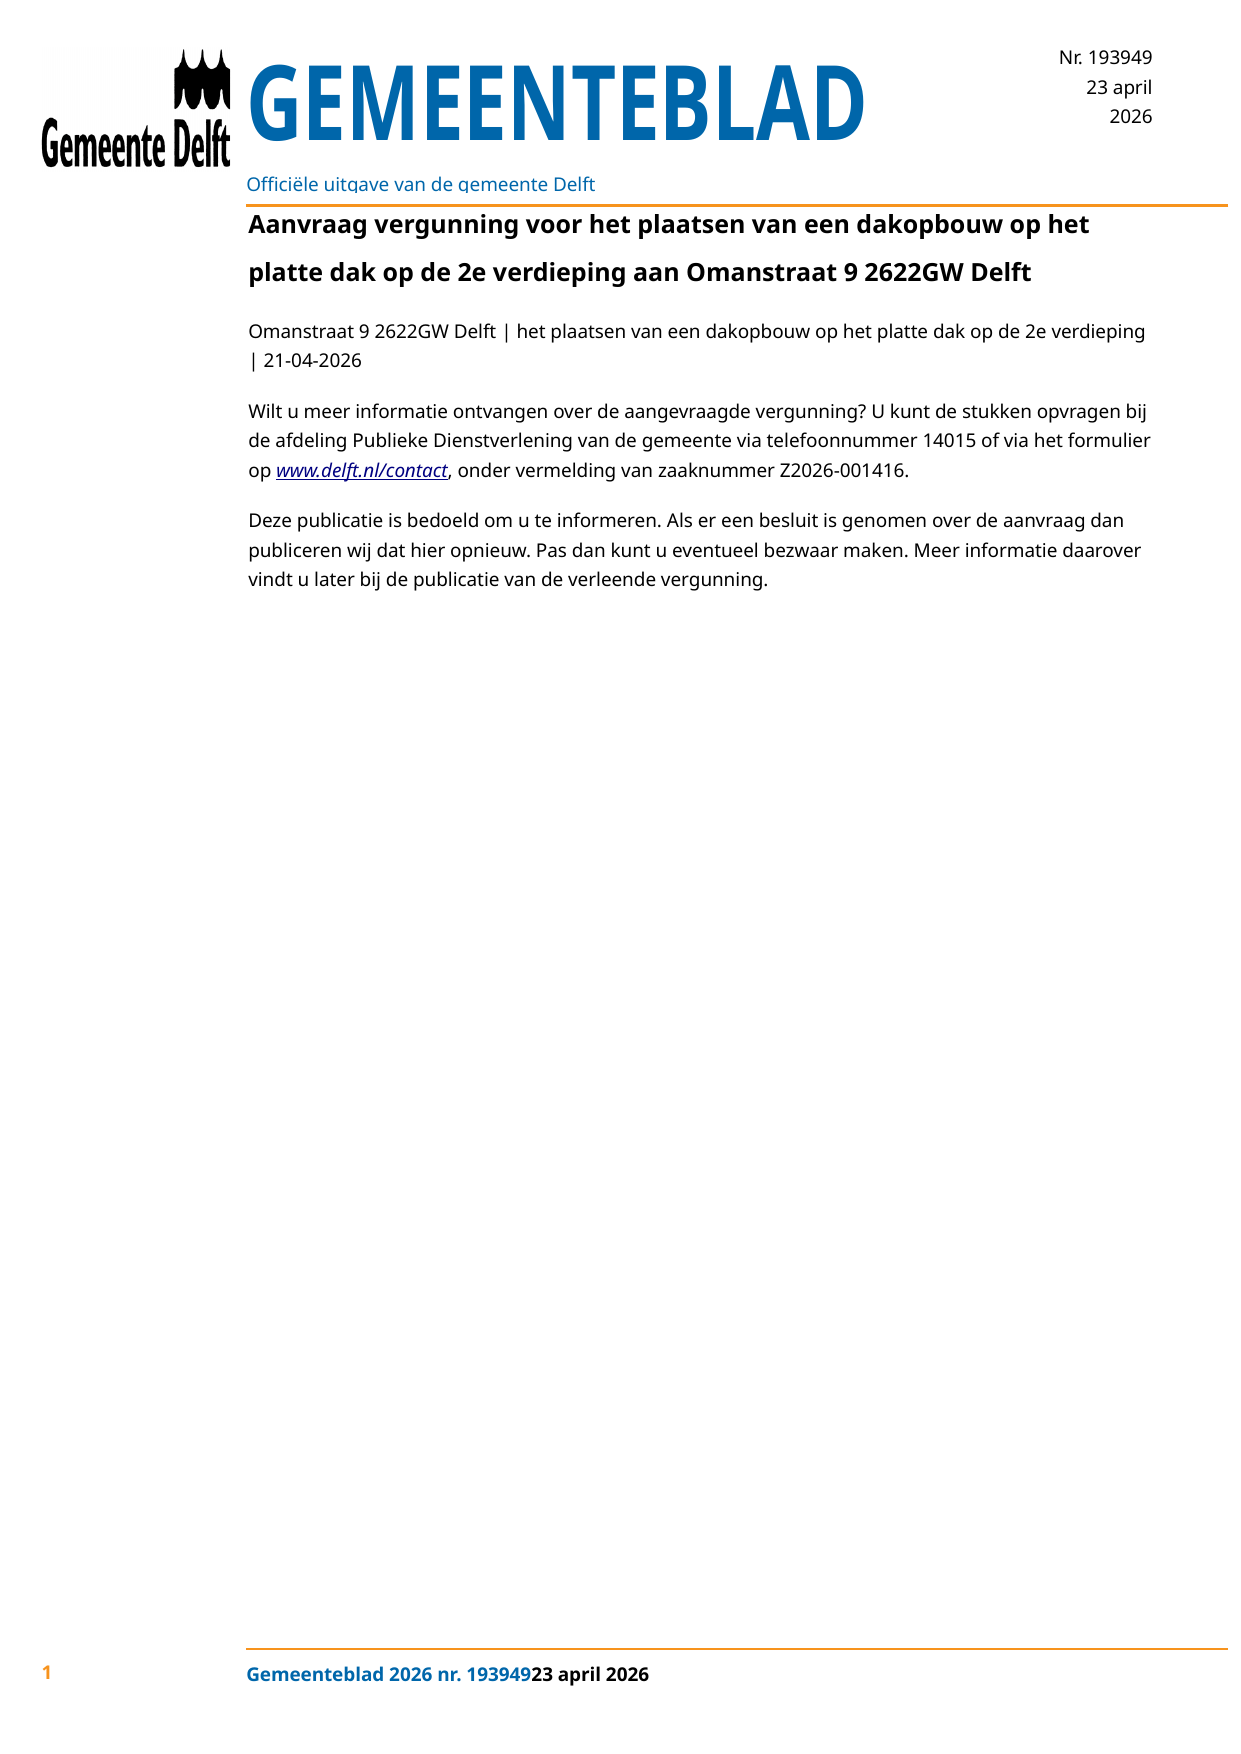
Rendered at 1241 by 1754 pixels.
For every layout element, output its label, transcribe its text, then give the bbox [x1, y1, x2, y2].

text Aanvraag vergunning voor het plaatsen van een dakopbouw op het platte dak op de 2e verdieping aan Omanstraat 9 2622GW Delft [248, 207, 1152, 288]
text Deze publicatie is bedoeld om u te informeren. Als er een besluit is genomen over de aanvraag dan publiceren wij dat hier opnieuw. Pas dan kunt u eventueel bezwaar maken. Meer informatie daarover vindt u later bij de publicatie van de verleende vergunning. [248, 507, 1152, 592]
text Omanstraat 9 2622GW Delft | het plaatsen van een dakopbouw op het platte dak op de 2e verdieping | 21-04-2026 [248, 318, 1152, 373]
picture [41, 47, 231, 172]
text Wilt u meer informatie ontvangen over de aangevraagde vergunning? U kunt de stukken opvragen bij de afdeling Publieke Dienstverlening van de gemeente via telefoonnummer 14015 of via het formulier op www.delft.nl/contact, onder vermelding van zaaknummer Z2026-001416. [248, 398, 1152, 483]
